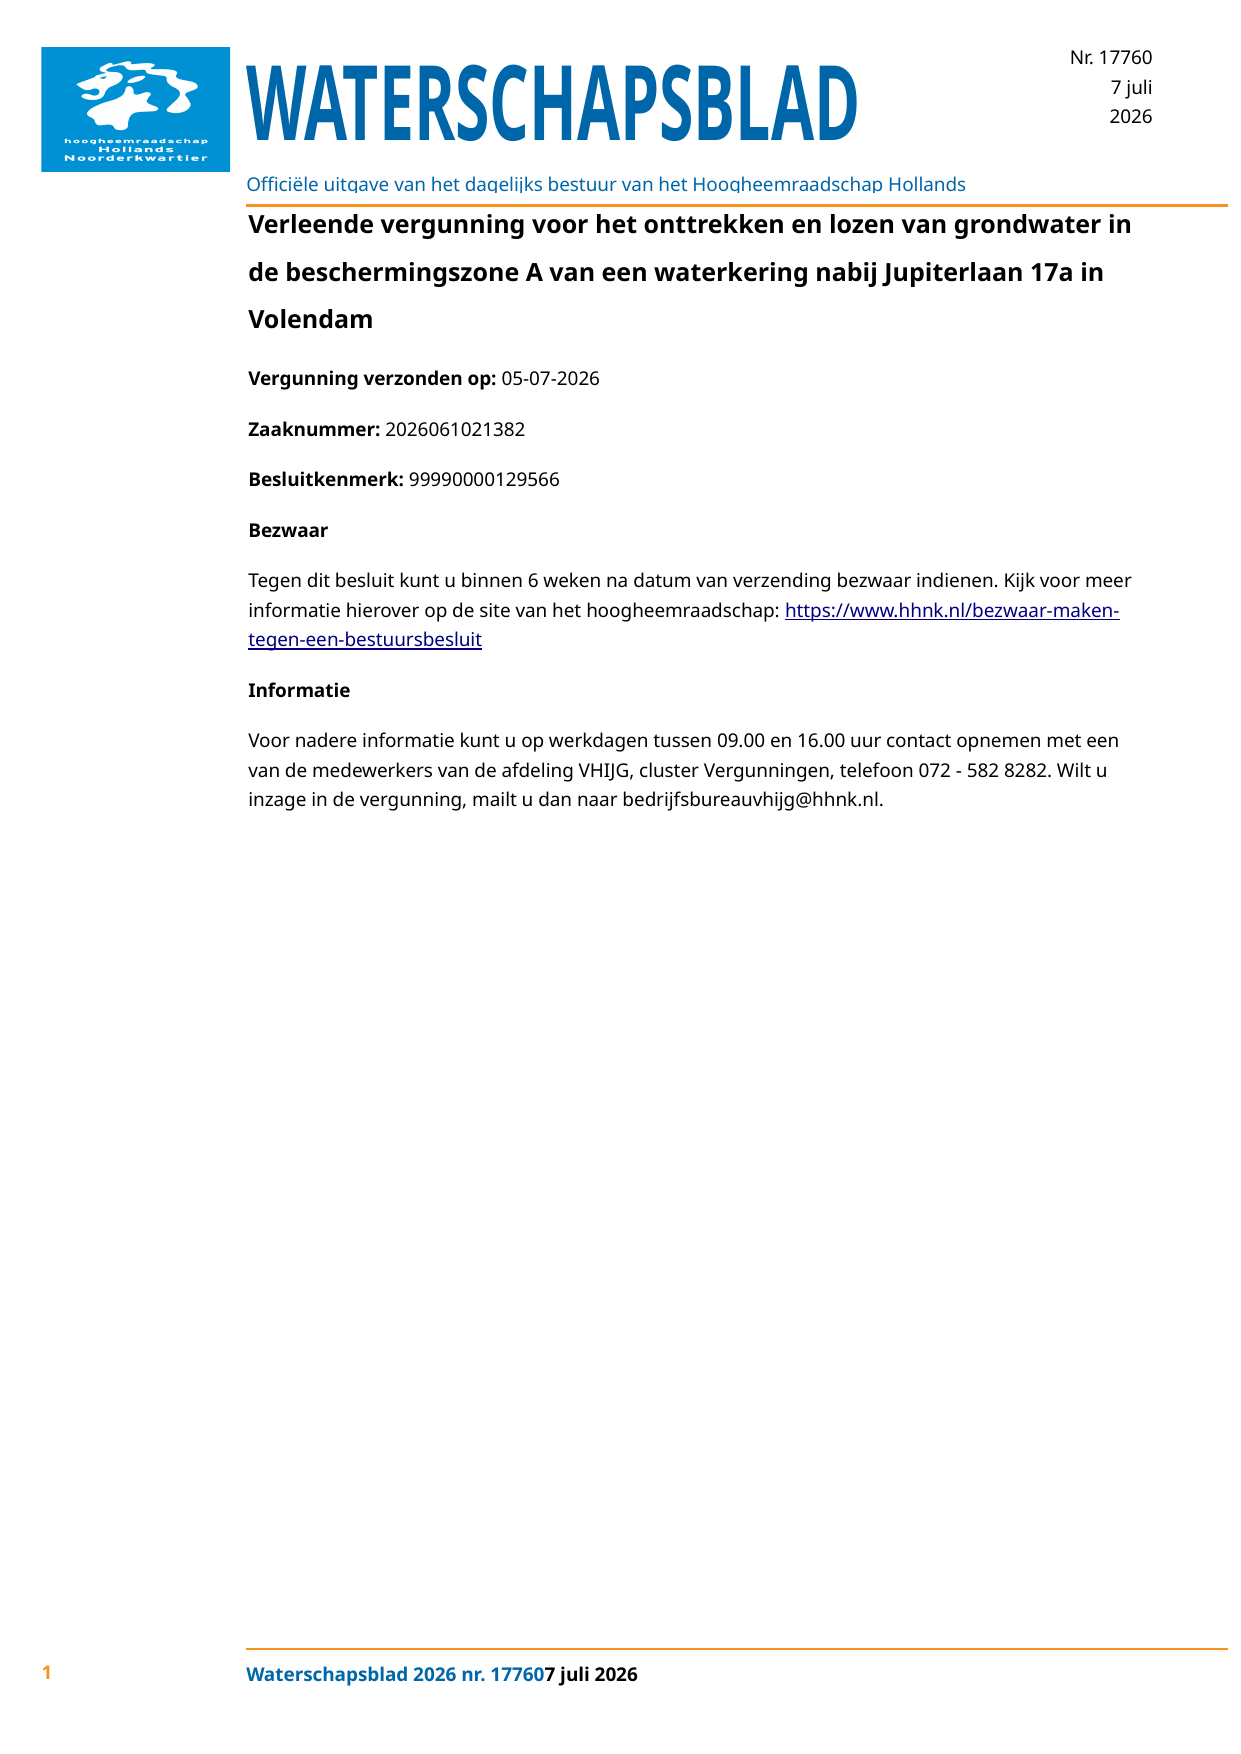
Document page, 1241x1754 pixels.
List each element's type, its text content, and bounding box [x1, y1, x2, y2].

text Verleende vergunning voor het onttrekken en lozen van grondwater in de beschermingszone A van een waterkering nabij Jupiterlaan 17a in Volendam [248, 207, 1152, 336]
picture [88, 87, 157, 130]
text Informatie [248, 677, 1152, 702]
text Vergunning verzonden op: 05-07-2026 [248, 366, 1152, 391]
text Tegen dit besluit kunt u binnen 6 weken na datum van verzending bezwaar indienen. Kijk voor meer informatie hierover op de site van het hoogheemraadschap: https://www.hhnk.nl/bezwaar-maken-tegen-een-bestuursbesluit [248, 567, 1152, 652]
text Zaaknummer: 2026061021382 [248, 416, 1152, 442]
picture [78, 64, 122, 99]
text Bezwaar [248, 517, 1152, 542]
text Voor nadere informatie kunt u op werkdagen tussen 09.00 en 16.00 uur contact opnemen met een van de medewerkers van de afdeling VHIJG, cluster Vergunningen, telefoon 072 - 582 8282. Wilt u inzage in de vergunning, mailt u dan naar bedrijfsbureauvhijg@hhnk.nl. [248, 727, 1152, 812]
text Besluitkenmerk: 99990000129566 [248, 466, 1152, 492]
picture [118, 62, 197, 112]
picture [129, 76, 144, 82]
